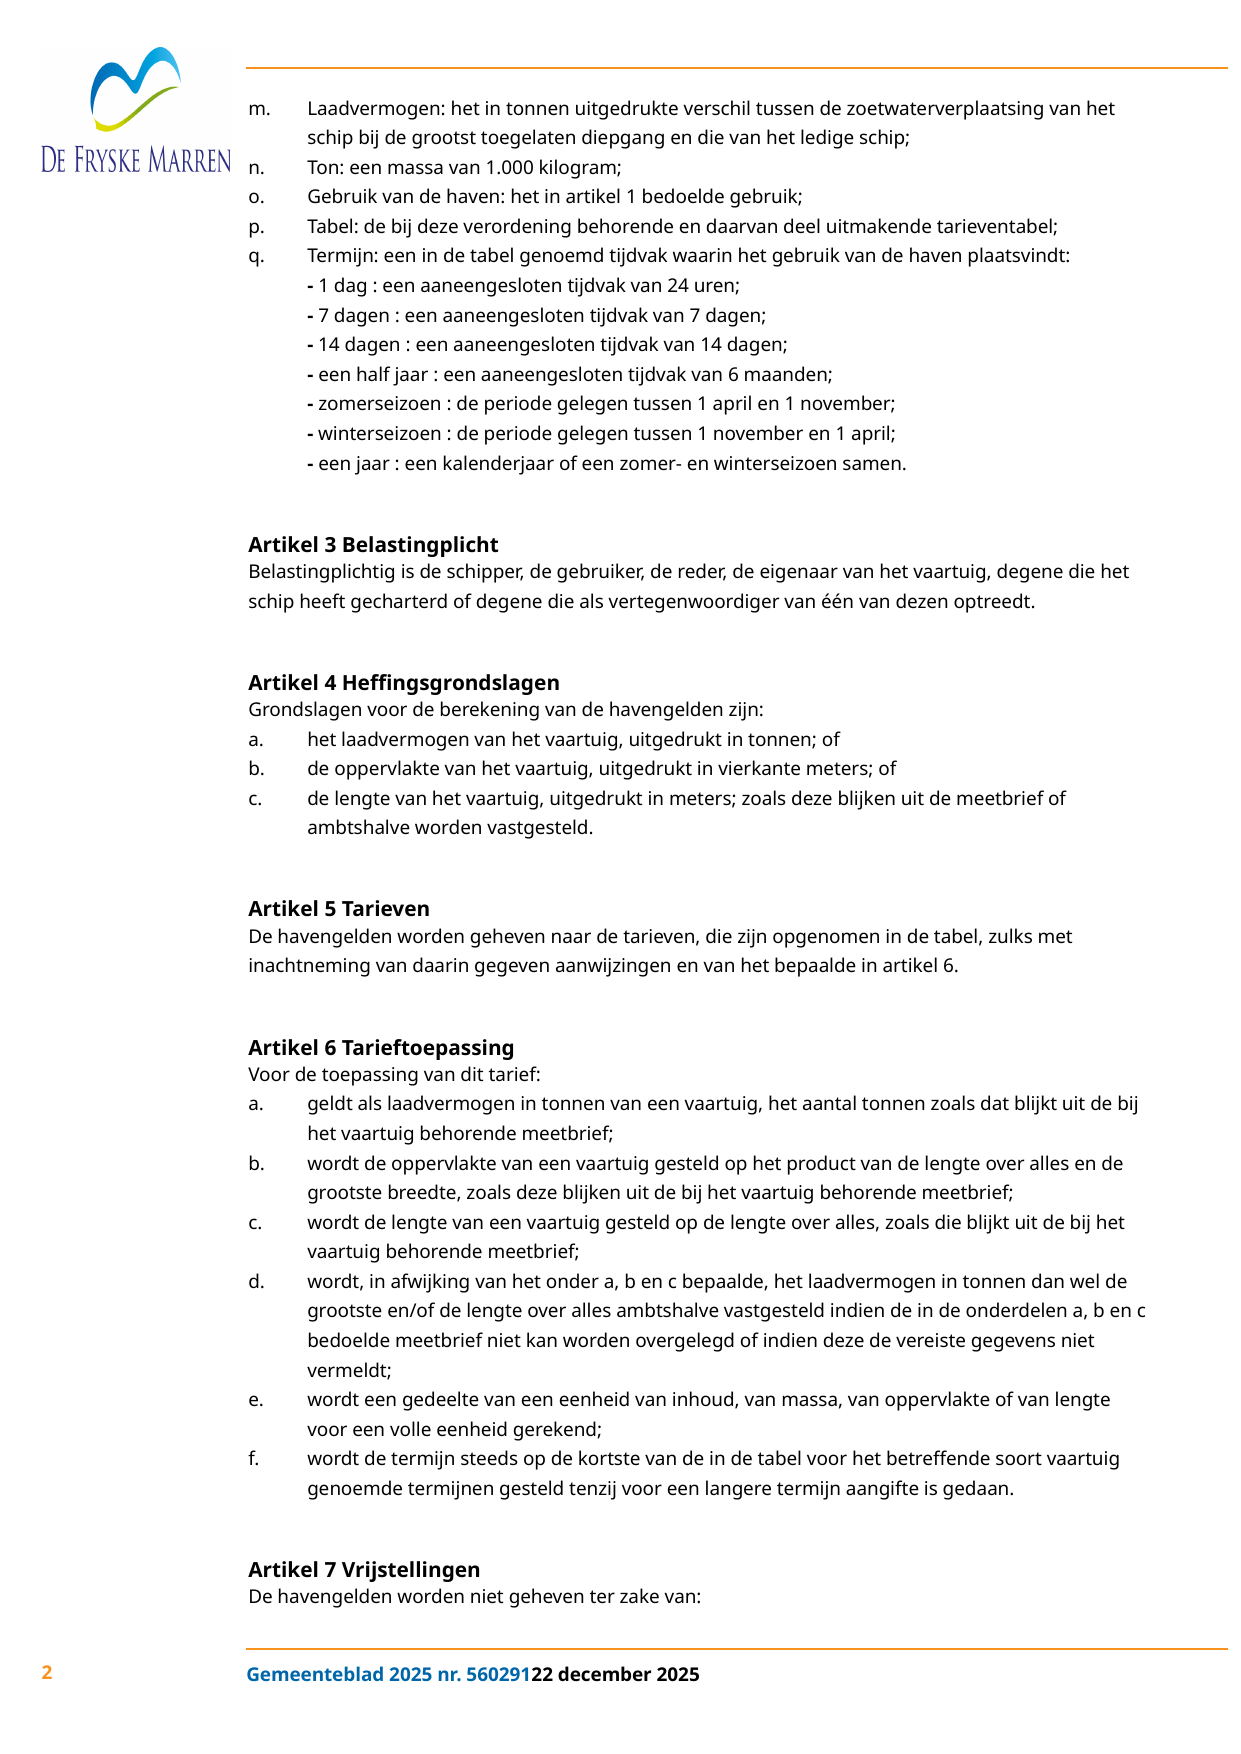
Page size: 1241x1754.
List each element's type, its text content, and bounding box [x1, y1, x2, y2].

list Termijn: een in de tabel genoemd tijdvak waarin het gebruik van de haven plaatsvindt: [248, 243, 1152, 268]
text Artikel 5 Tarieven [248, 894, 1152, 923]
text Grondslagen voor de berekening van de havengelden zijn: [248, 696, 1152, 722]
text Artikel 6 Tarieftoepassing [248, 1033, 1152, 1061]
list - een jaar : een kalenderjaar of een zomer- en winterseizoen samen. [248, 450, 1152, 476]
list wordt de lengte van een vaartuig gesteld op de lengte over alles, zoals die blijkt uit de bij het vaartuig behorende meetbrief; [248, 1209, 1152, 1264]
list de oppervlakte van het vaartuig, uitgedrukt in vierkante meters; of [248, 755, 1152, 781]
list geldt als laadvermogen in tonnen van een vaartuig, het aantal tonnen zoals dat blijkt uit de bij het vaartuig behorende meetbrief; [248, 1091, 1152, 1146]
text Artikel 3 Belastingplicht [248, 530, 1152, 558]
list Laadvermogen: het in tonnen uitgedrukte verschil tussen de zoetwaterverplaatsing van het schip bij de grootst toegelaten diepgang en die van het ledige schip; [248, 95, 1152, 150]
list - een half jaar : een aaneengesloten tijdvak van 6 maanden; [248, 361, 1152, 387]
list de lengte van het vaartuig, uitgedrukt in meters; zoals deze blijken uit de meetbrief of ambtshalve worden vastgesteld. [248, 785, 1152, 840]
list Gebruik van de haven: het in artikel 1 bedoelde gebruik; [248, 183, 1152, 209]
text Artikel 7 Vrijstellingen [248, 1555, 1152, 1584]
list Ton: een massa van 1.000 kilogram; [248, 154, 1152, 180]
list - winterseizoen : de periode gelegen tussen 1 november en 1 april; [248, 420, 1152, 446]
list wordt een gedeelte van een eenheid van inhoud, van massa, van oppervlakte of van lengte voor een volle eenheid gerekend; [248, 1386, 1152, 1442]
text De havengelden worden niet geheven ter zake van: [248, 1584, 1152, 1609]
picture [41, 47, 231, 172]
list Tabel: de bij deze verordening behorende en daarvan deel uitmakende tarieventabel; [248, 213, 1152, 239]
list wordt, in afwijking van het onder a, b en c bepaalde, het laadvermogen in tonnen dan wel de grootste en/of de lengte over alles ambtshalve vastgesteld indien de in de onderdelen a, b en c bedoelde meetbrief niet kan worden overgelegd of indien deze de vereiste gegevens niet vermeldt; [248, 1268, 1152, 1383]
list - zomerseizoen : de periode gelegen tussen 1 april en 1 november; [248, 391, 1152, 416]
list - 1 dag : een aaneengesloten tijdvak van 24 uren; [248, 272, 1152, 298]
list het laadvermogen van het vaartuig, uitgedrukt in tonnen; of [248, 726, 1152, 752]
list wordt de oppervlakte van een vaartuig gesteld op het product van de lengte over alles en de grootste breedte, zoals deze blijken uit de bij het vaartuig behorende meetbrief; [248, 1150, 1152, 1205]
list wordt de termijn steeds op de kortste van de in de tabel voor het betreffende soort vaartuig genoemde termijnen gesteld tenzij voor een langere termijn aangifte is gedaan. [248, 1446, 1152, 1501]
text Belastingplichtig is de schipper, de gebruiker, de reder, de eigenaar van het vaartuig, degene die het schip heeft gecharterd of degene die als vertegenwoordiger van één van dezen optreedt. [248, 558, 1152, 613]
text Artikel 4 Heffingsgrondslagen [248, 668, 1152, 696]
list - 14 dagen : een aaneengesloten tijdvak van 14 dagen; [248, 331, 1152, 357]
list - 7 dagen : een aaneengesloten tijdvak van 7 dagen; [248, 302, 1152, 328]
text De havengelden worden geheven naar de tarieven, die zijn opgenomen in de tabel, zulks met inachtneming van daarin gegeven aanwijzingen en van het bepaalde in artikel 6. [248, 923, 1152, 978]
text Voor de toepassing van dit tarief: [248, 1061, 1152, 1087]
